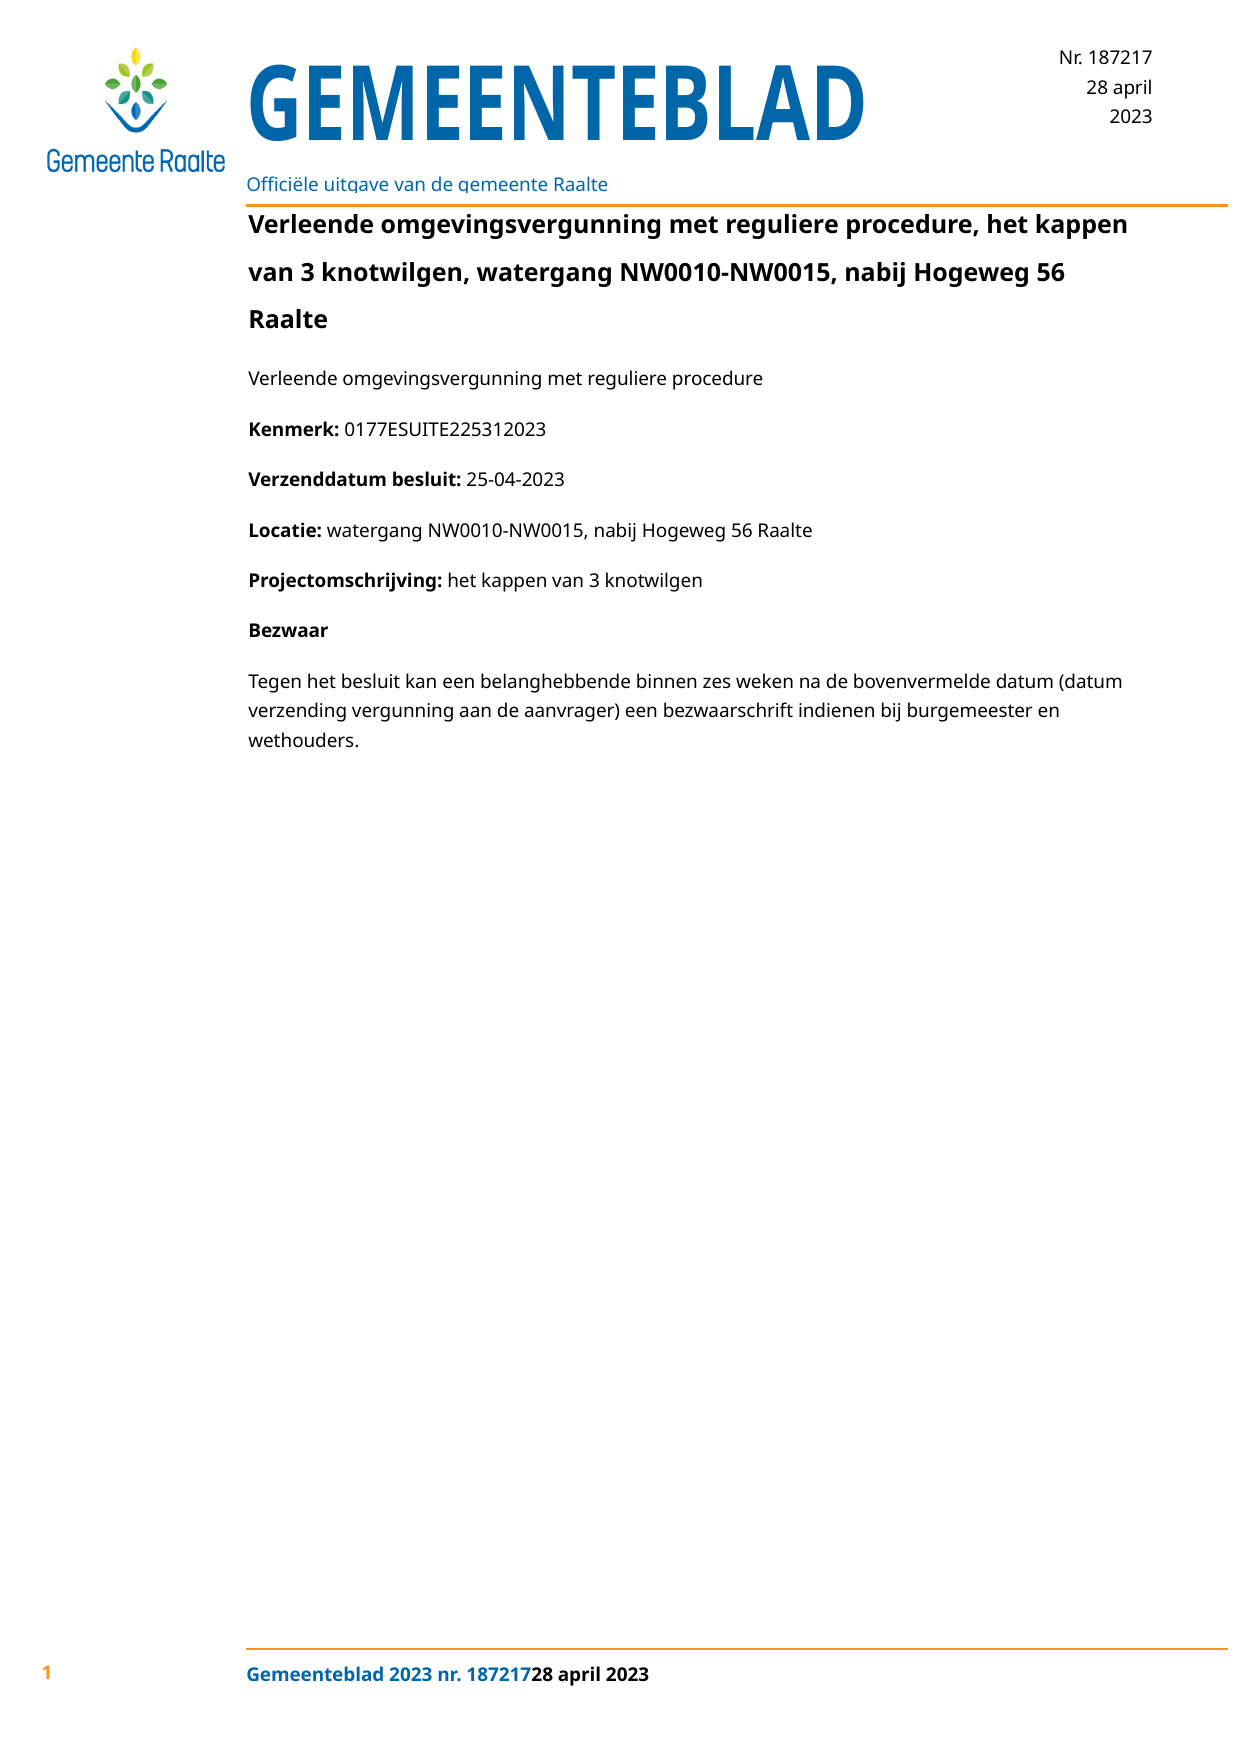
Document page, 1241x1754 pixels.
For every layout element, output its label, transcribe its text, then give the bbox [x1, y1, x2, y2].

text Locatie: watergang NW0010-NW0015, nabij Hogeweg 56 Raalte [248, 517, 1152, 542]
text Tegen het besluit kan een belanghebbende binnen zes weken na de bovenvermelde datum (datum verzending vergunning aan de aanvrager) een bezwaarschrift indienen bij burgemeester en wethouders. [248, 668, 1152, 753]
picture [41, 47, 231, 172]
text Kenmerk: 0177ESUITE225312023 [248, 416, 1152, 442]
text Verleende omgevingsvergunning met reguliere procedure, het kappen van 3 knotwilgen, watergang NW0010-NW0015, nabij Hogeweg 56 Raalte [248, 207, 1152, 336]
text Bezwaar [248, 618, 1152, 643]
text Verleende omgevingsvergunning met reguliere procedure [248, 366, 1152, 391]
text Projectomschrijving: het kappen van 3 knotwilgen [248, 567, 1152, 593]
text Verzenddatum besluit: 25-04-2023 [248, 466, 1152, 492]
